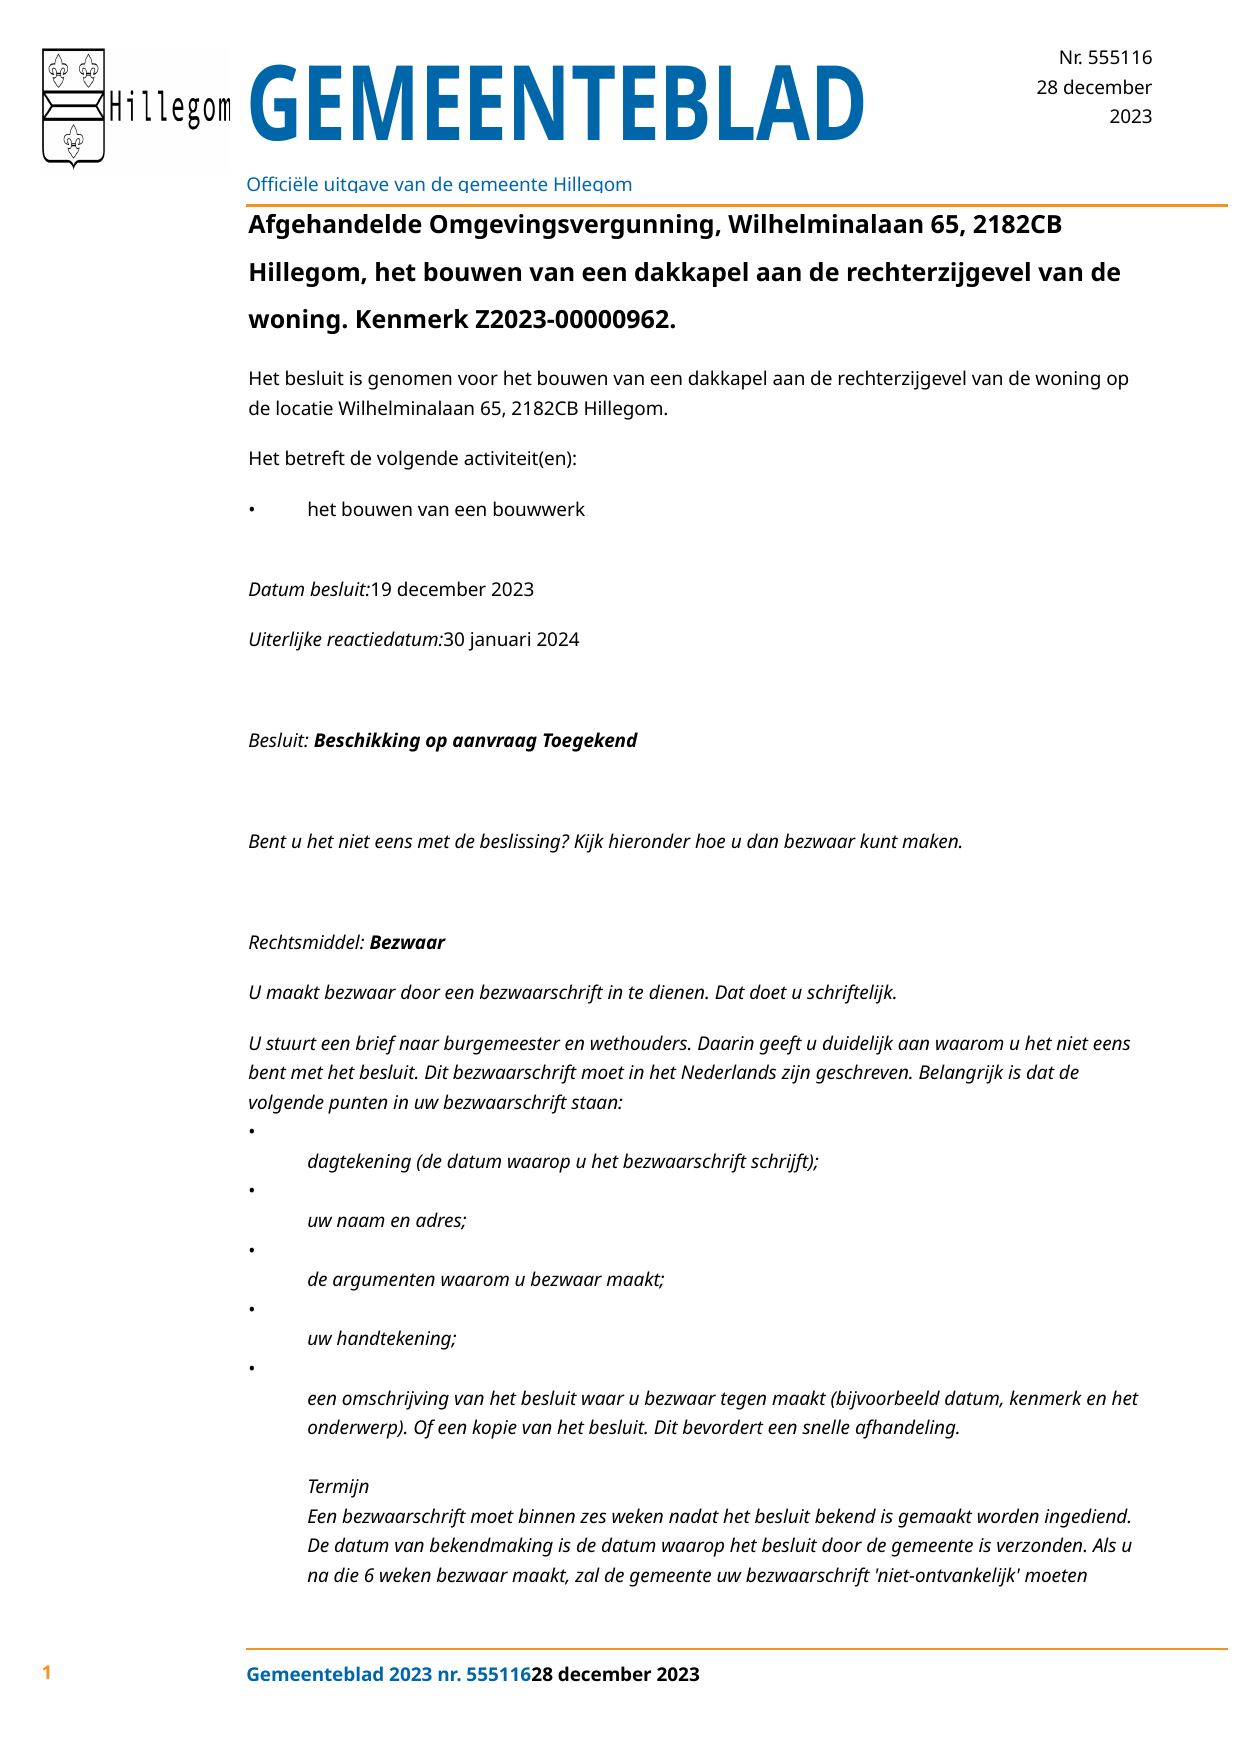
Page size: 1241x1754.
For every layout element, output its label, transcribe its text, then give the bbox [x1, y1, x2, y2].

list Termijn [248, 1473, 1152, 1499]
list een omschrijving van het besluit waar u bezwaar tegen maakt (bijvoorbeeld datum, kenmerk en het onderwerp). Of een kopie van het besluit. Dit bevordert een snelle afhandeling. [248, 1385, 1152, 1440]
text Rechtsmiddel: Bezwaar [248, 929, 1152, 954]
list uw naam en adres; [248, 1207, 1152, 1233]
list de argumenten waarom u bezwaar maakt; [248, 1266, 1152, 1292]
list het bouwen van een bouwwerk [248, 496, 1152, 522]
text Datum besluit:19 december 2023 [248, 576, 1152, 602]
text U stuurt een brief naar burgemeester en wethouders. Daarin geeft u duidelijk aan waarom u het niet eens bent met het besluit. Dit bezwaarschrift moet in het Nederlands zijn geschreven. Belangrijk is dat de volgende punten in uw bezwaarschrift staan: [248, 1030, 1152, 1114]
text U maakt bezwaar door een bezwaarschrift in te dienen. Dat doet u schriftelijk. [248, 979, 1152, 1005]
list uw handtekening; [248, 1326, 1152, 1351]
text Bent u het niet eens met de beslissing? Kijk hieronder hoe u dan bezwaar kunt maken. [248, 828, 1152, 854]
text Het betreft de volgende activiteit(en): [248, 446, 1152, 471]
text Besluit: Beschikking op aanvraag Toegekend [248, 727, 1152, 753]
list dagtekening (de datum waarop u het bezwaarschrift schrijft); [248, 1148, 1152, 1174]
text Afgehandelde Omgevingsvergunning, Wilhelminalaan 65, 2182CB Hillegom, het bouwen van een dakkapel aan de rechterzijgevel van de woning. Kenmerk Z2023-00000962. [248, 207, 1152, 336]
text Uiterlijke reactiedatum:30 januari 2024 [248, 626, 1152, 652]
picture [41, 47, 231, 172]
list Een bezwaarschrift moet binnen zes weken nadat het besluit bekend is gemaakt worden ingediend. De datum van bekendmaking is de datum waarop het besluit door de gemeente is verzonden. Als u na die 6 weken bezwaar maakt, zal de gemeente uw bezwaarschrift 'niet-ontvankelijk' moeten [248, 1503, 1152, 1588]
text Het besluit is genomen voor het bouwen van een dakkapel aan de rechterzijgevel van de woning op de locatie Wilhelminalaan 65, 2182CB Hillegom. [248, 366, 1152, 421]
